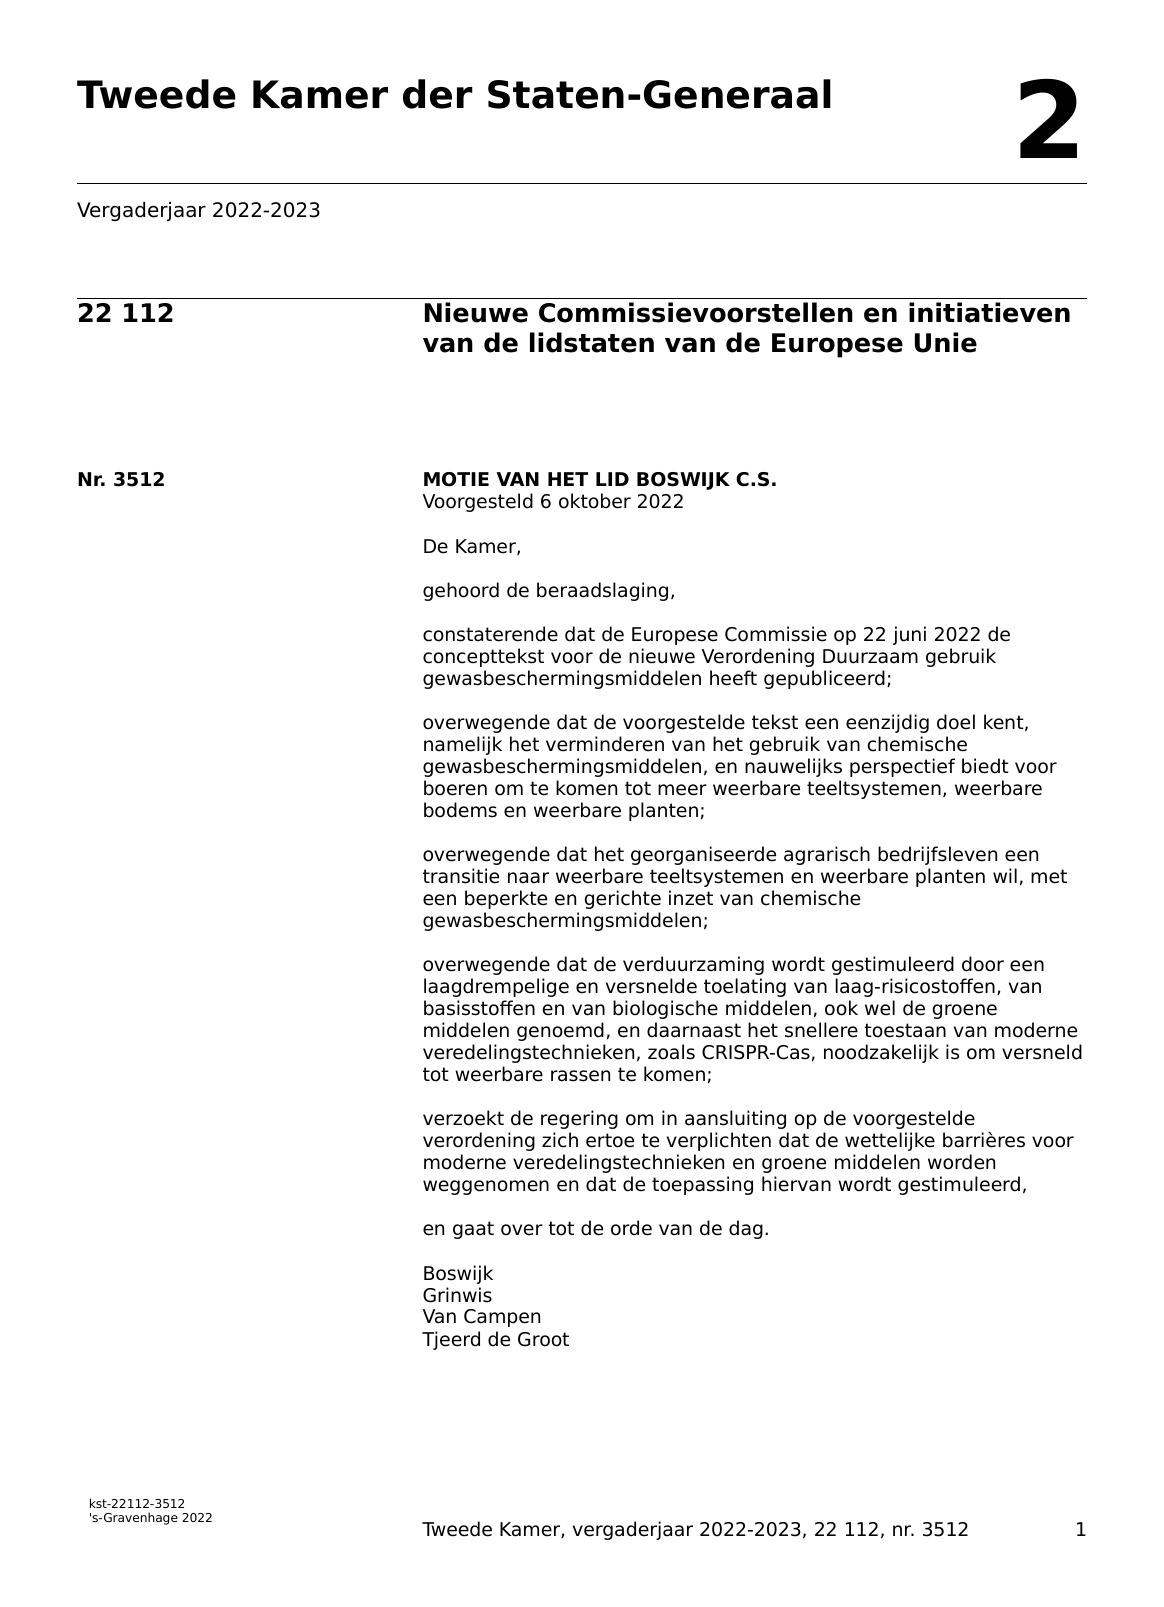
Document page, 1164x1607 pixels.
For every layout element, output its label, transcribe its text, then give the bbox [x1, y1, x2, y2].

text De Kamer, [422, 536, 1087, 557]
text overwegende dat het georganiseerde agrarisch bedrijfsleven een transitie naar weerbare teeltsystemen en weerbare planten wil, met een beperkte en gerichte inzet van chemische gewasbeschermingsmiddelen; [422, 844, 1087, 932]
table_cell Vergaderjaar 2022-2023 [77, 184, 1087, 298]
text Van Campen [422, 1306, 1087, 1328]
text 's-Gravenhage 2022 [88, 1511, 323, 1525]
text verzoekt de regering om in aansluiting op de voorgestelde verordening zich ertoe te verplichten dat de wettelijke barrières voor moderne veredelingstechnieken en groene middelen worden weggenomen en dat de toepassing hiervan wordt gestimuleerd, [422, 1108, 1087, 1196]
text en gaat over tot de orde van de dag. [422, 1218, 1087, 1240]
text Tjeerd de Groot [422, 1328, 1087, 1350]
subtitle 22 112 Nieuwe Commissievoorstellen en initiatieven van de lidstaten van de Europese Unie [77, 299, 1087, 358]
text Boswijk [422, 1262, 1087, 1284]
table_header 2 [886, 59, 1087, 183]
subtitle Nr. 3512 MOTIE VAN HET LID BOSWIJK C.S. [77, 469, 1087, 491]
text constaterende dat de Europese Commissie op 22 juni 2022 de concepttekst voor de nieuwe Verordening Duurzaam gebruik gewasbeschermingsmiddelen heeft gepubliceerd; [422, 624, 1087, 690]
text Voorgesteld 6 oktober 2022 [422, 491, 1087, 513]
text gehoord de beraadslaging, [422, 580, 1087, 602]
text overwegende dat de verduurzaming wordt gestimuleerd door een laagdrempelige en versnelde toelating van laag-risicostoffen, van basisstoffen en van biologische middelen, ook wel de groene middelen genoemd, en daarnaast het snellere toestaan van moderne veredelingstechnieken, zoals CRISPR-Cas, noodzakelijk is om versneld tot weerbare rassen te komen; [422, 954, 1087, 1086]
text kst-22112-3512 [88, 1497, 323, 1511]
text overwegende dat de voorgestelde tekst een eenzijdig doel kent, namelijk het verminderen van het gebruik van chemische gewasbeschermingsmiddelen, en nauwelijks perspectief biedt voor boeren om te komen tot meer weerbare teeltsystemen, weerbare bodems en weerbare planten; [422, 712, 1087, 822]
table_header Tweede Kamer der Staten-Generaal [77, 59, 886, 183]
text Grinwis [422, 1284, 1087, 1306]
